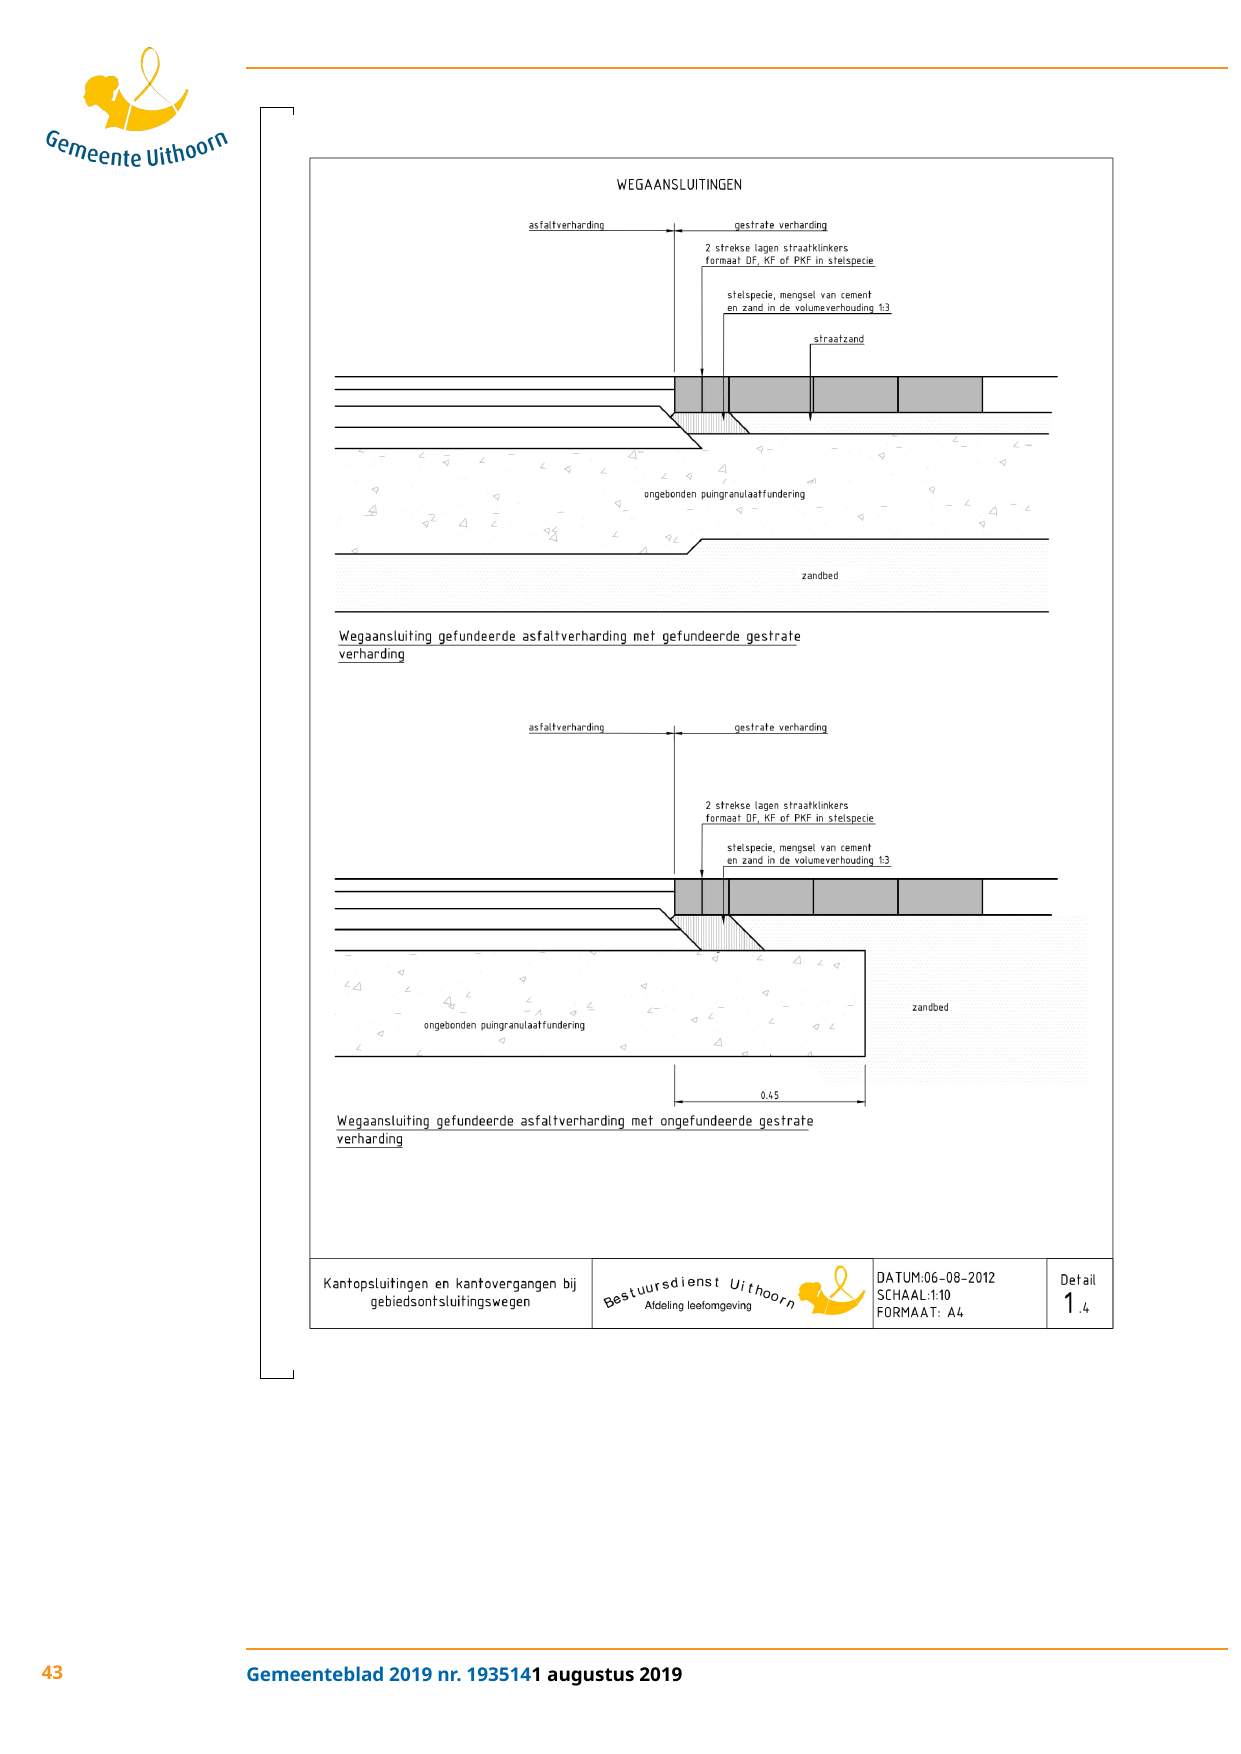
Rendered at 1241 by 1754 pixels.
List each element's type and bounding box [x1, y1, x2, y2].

picture [41, 47, 231, 172]
picture [268, 115, 1155, 1370]
